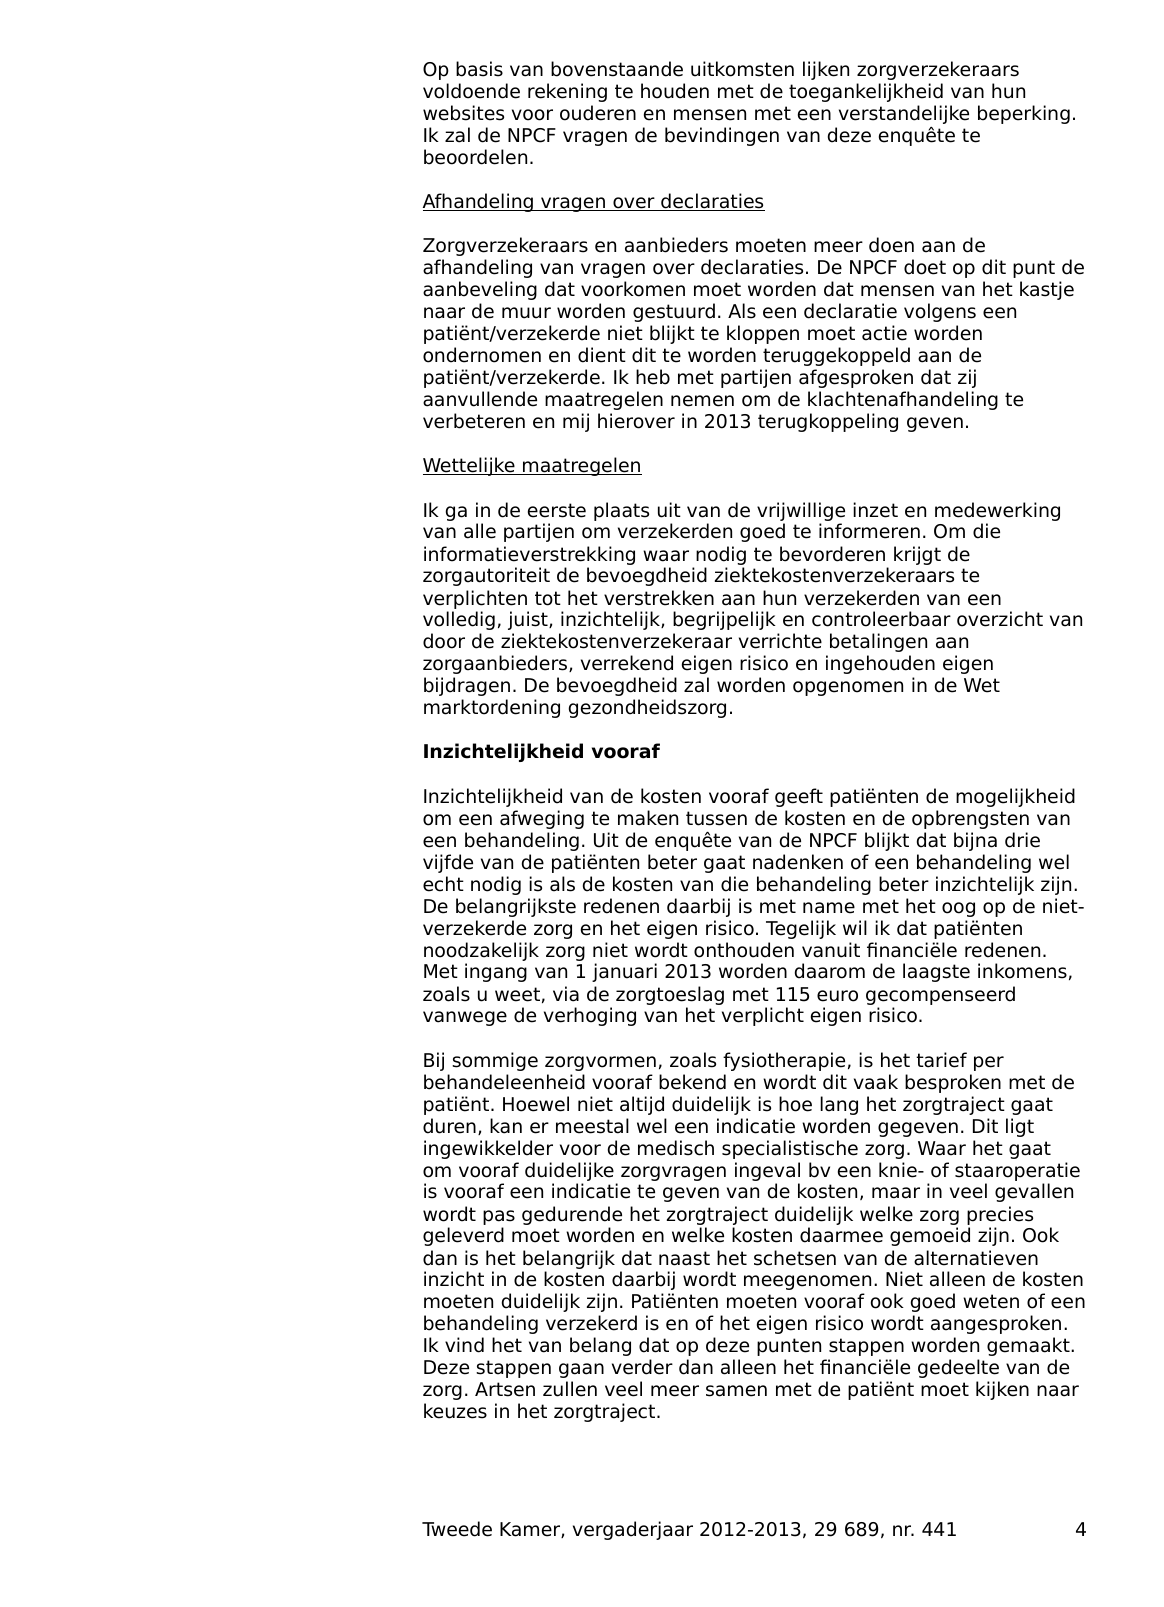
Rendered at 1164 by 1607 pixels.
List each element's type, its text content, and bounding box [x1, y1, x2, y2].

text Bij sommige zorgvormen, zoals fysiotherapie, is het tarief per behandeleenheid vooraf bekend en wordt dit vaak besproken met de patiënt. Hoewel niet altijd duidelijk is hoe lang het zorgtraject gaat duren, kan er meestal wel een indicatie worden gegeven. Dit ligt ingewikkelder voor de medisch specialistische zorg. Waar het gaat om vooraf duidelijke zorgvragen ingeval bv een knie- of staaroperatie is vooraf een indicatie te geven van de kosten, maar in veel gevallen wordt pas gedurende het zorgtraject duidelijk welke zorg precies geleverd moet worden en welke kosten daarmee gemoeid zijn. Ook dan is het belangrijk dat naast het schetsen van de alternatieven inzicht in de kosten daarbij wordt meegenomen. Niet alleen de kosten moeten duidelijk zijn. Patiënten moeten vooraf ook goed weten of een behandeling verzekerd is en of het eigen risico wordt aangesproken. Ik vind het van belang dat op deze punten stappen worden gemaakt. Deze stappen gaan verder dan alleen het financiële gedeelte van de zorg. Artsen zullen veel meer samen met de patiënt moet kijken naar keuzes in het zorgtraject. [422, 1049, 1087, 1423]
subtitle Inzichtelijkheid vooraf [422, 741, 1087, 763]
subtitle Wettelijke maatregelen [422, 455, 1087, 477]
subtitle Afhandeling vragen over declaraties [422, 191, 1087, 213]
text Op basis van bovenstaande uitkomsten lijken zorgverzekeraars voldoende rekening te houden met de toegankelijkheid van hun websites voor ouderen en mensen met een verstandelijke beperking. Ik zal de NPCF vragen de bevindingen van deze enquête te beoordelen. [422, 59, 1087, 169]
text Zorgverzekeraars en aanbieders moeten meer doen aan de afhandeling van vragen over declaraties. De NPCF doet op dit punt de aanbeveling dat voorkomen moet worden dat mensen van het kastje naar de muur worden gestuurd. Als een declaratie volgens een patiënt/verzekerde niet blijkt te kloppen moet actie worden ondernomen en dient dit te worden teruggekoppeld aan de patiënt/verzekerde. Ik heb met partijen afgesproken dat zij aanvullende maatregelen nemen om de klachtenafhandeling te verbeteren en mij hierover in 2013 terugkoppeling geven. [422, 235, 1087, 433]
text Inzichtelijkheid van de kosten vooraf geeft patiënten de mogelijkheid om een afweging te maken tussen de kosten en de opbrengsten van een behandeling. Uit de enquête van de NPCF blijkt dat bijna drie vijfde van de patiënten beter gaat nadenken of een behandeling wel echt nodig is als de kosten van die behandeling beter inzichtelijk zijn. De belangrijkste redenen daarbij is met name met het oog op de niet-verzekerde zorg en het eigen risico. Tegelijk wil ik dat patiënten noodzakelijk zorg niet wordt onthouden vanuit financiële redenen. Met ingang van 1 januari 2013 worden daarom de laagste inkomens, zoals u weet, via de zorgtoeslag met 115 euro gecompenseerd vanwege de verhoging van het verplicht eigen risico. [422, 786, 1087, 1027]
text Ik ga in de eerste plaats uit van de vrijwillige inzet en medewerking van alle partijen om verzekerden goed te informeren. Om die informatieverstrekking waar nodig te bevorderen krijgt de zorgautoriteit de bevoegdheid ziektekostenverzekeraars te verplichten tot het verstrekken aan hun verzekerden van een volledig, juist, inzichtelijk, begrijpelijk en controleerbaar overzicht van door de ziektekostenverzekeraar verrichte betalingen aan zorgaanbieders, verrekend eigen risico en ingehouden eigen bijdragen. De bevoegdheid zal worden opgenomen in de Wet marktordening gezondheidszorg. [422, 499, 1087, 719]
